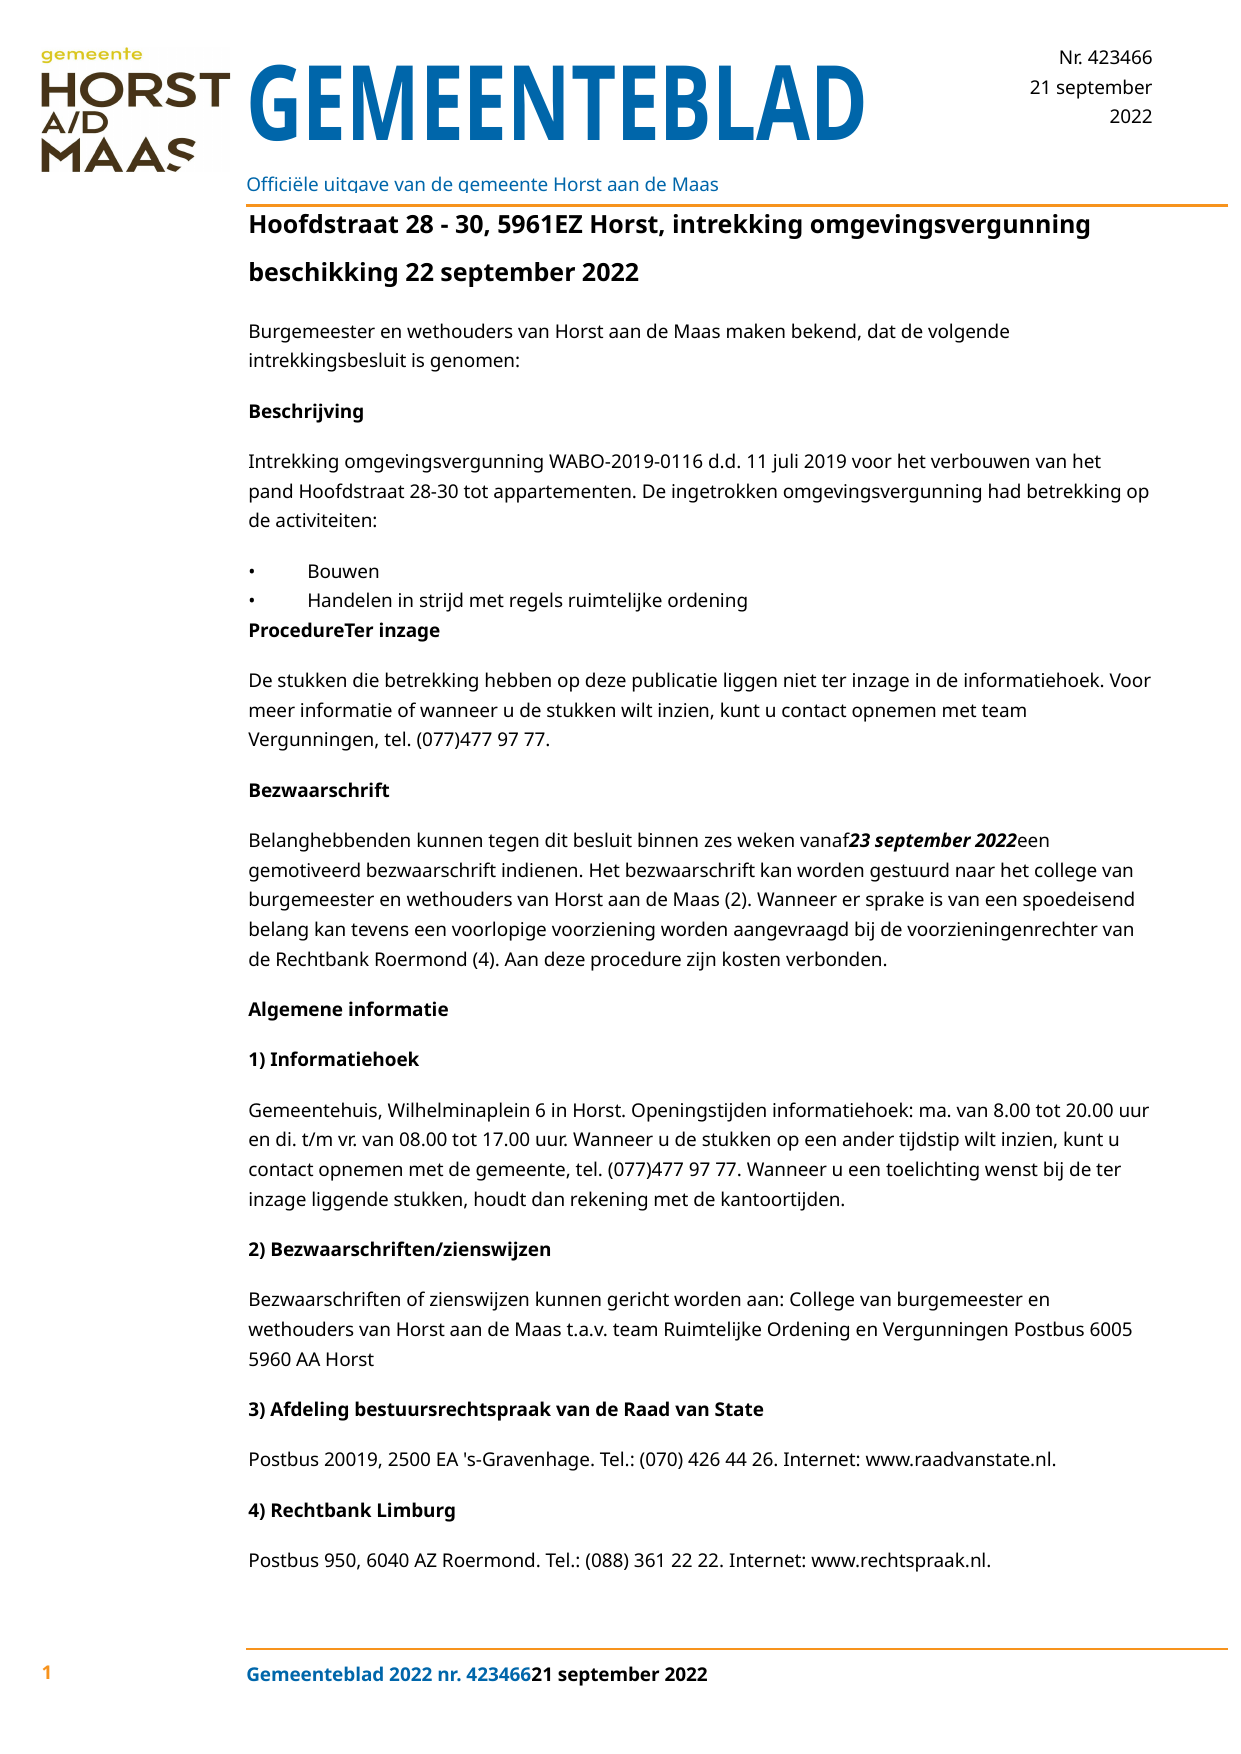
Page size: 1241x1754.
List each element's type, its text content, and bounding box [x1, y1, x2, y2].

text De stukken die betrekking hebben op deze publicatie liggen niet ter inzage in de informatiehoek. Voor meer informatie of wanneer u de stukken wilt inzien, kunt u contact opnemen met team Vergunningen, tel. (077)477 97 77. [248, 667, 1152, 752]
list Handelen in strijd met regels ruimtelijke ordening [248, 587, 1152, 613]
picture [41, 47, 231, 172]
text Burgemeester en wethouders van Horst aan de Maas maken bekend, dat de volgende intrekkingsbesluit is genomen: [248, 318, 1152, 373]
text Algemene informatie [248, 996, 1152, 1022]
text 1) Informatiehoek [248, 1047, 1152, 1072]
text ProcedureTer inzage [248, 617, 1152, 643]
list Bouwen [248, 558, 1152, 584]
text Hoofdstraat 28 - 30, 5961EZ Horst, intrekking omgevingsvergunning beschikking 22 september 2022 [248, 207, 1152, 288]
text 4) Rechtbank Limburg [248, 1497, 1152, 1523]
text Beschrijving [248, 398, 1152, 424]
text Postbus 950, 6040 AZ Roermond. Tel.: (088) 361 22 22. Internet: www.rechtspraak.nl. [248, 1547, 1152, 1573]
text 3) Afdeling bestuursrechtspraak van de Raad van State [248, 1396, 1152, 1422]
text 2) Bezwaarschriften/zienswijzen [248, 1236, 1152, 1262]
text Belanghebbenden kunnen tegen dit besluit binnen zes weken vanaf23 september 2022een gemotiveerd bezwaarschrift indienen. Het bezwaarschrift kan worden gestuurd naar het college van burgemeester en wethouders van Horst aan de Maas (2). Wanneer er sprake is van een spoedeisend belang kan tevens een voorlopige voorziening worden aangevraagd bij de voorzieningenrechter van de Rechtbank Roermond (4). Aan deze procedure zijn kosten verbonden. [248, 827, 1152, 972]
text Intrekking omgevingsvergunning WABO-2019-0116 d.d. 11 juli 2019 voor het verbouwen van het pand Hoofdstraat 28-30 tot appartementen. De ingetrokken omgevingsvergunning had betrekking op de activiteiten: [248, 448, 1152, 533]
text Bezwaarschrift [248, 777, 1152, 803]
text Bezwaarschriften of zienswijzen kunnen gericht worden aan: College van burgemeester en wethouders van Horst aan de Maas t.a.v. team Ruimtelijke Ordening en Vergunningen Postbus 6005 5960 AA Horst [248, 1287, 1152, 1372]
text Gemeentehuis, Wilhelminaplein 6 in Horst. Openingstijden informatiehoek: ma. van 8.00 tot 20.00 uur en di. t/m vr. van 08.00 tot 17.00 uur. Wanneer u de stukken op een ander tijdstip wilt inzien, kunt u contact opnemen met de gemeente, tel. (077)477 97 77. Wanneer u een toelichting wenst bij de ter inzage liggende stukken, houdt dan rekening met de kantoortijden. [248, 1097, 1152, 1212]
text Postbus 20019, 2500 EA 's-Gravenhage. Tel.: (070) 426 44 26. Internet: www.raadvanstate.nl. [248, 1447, 1152, 1472]
